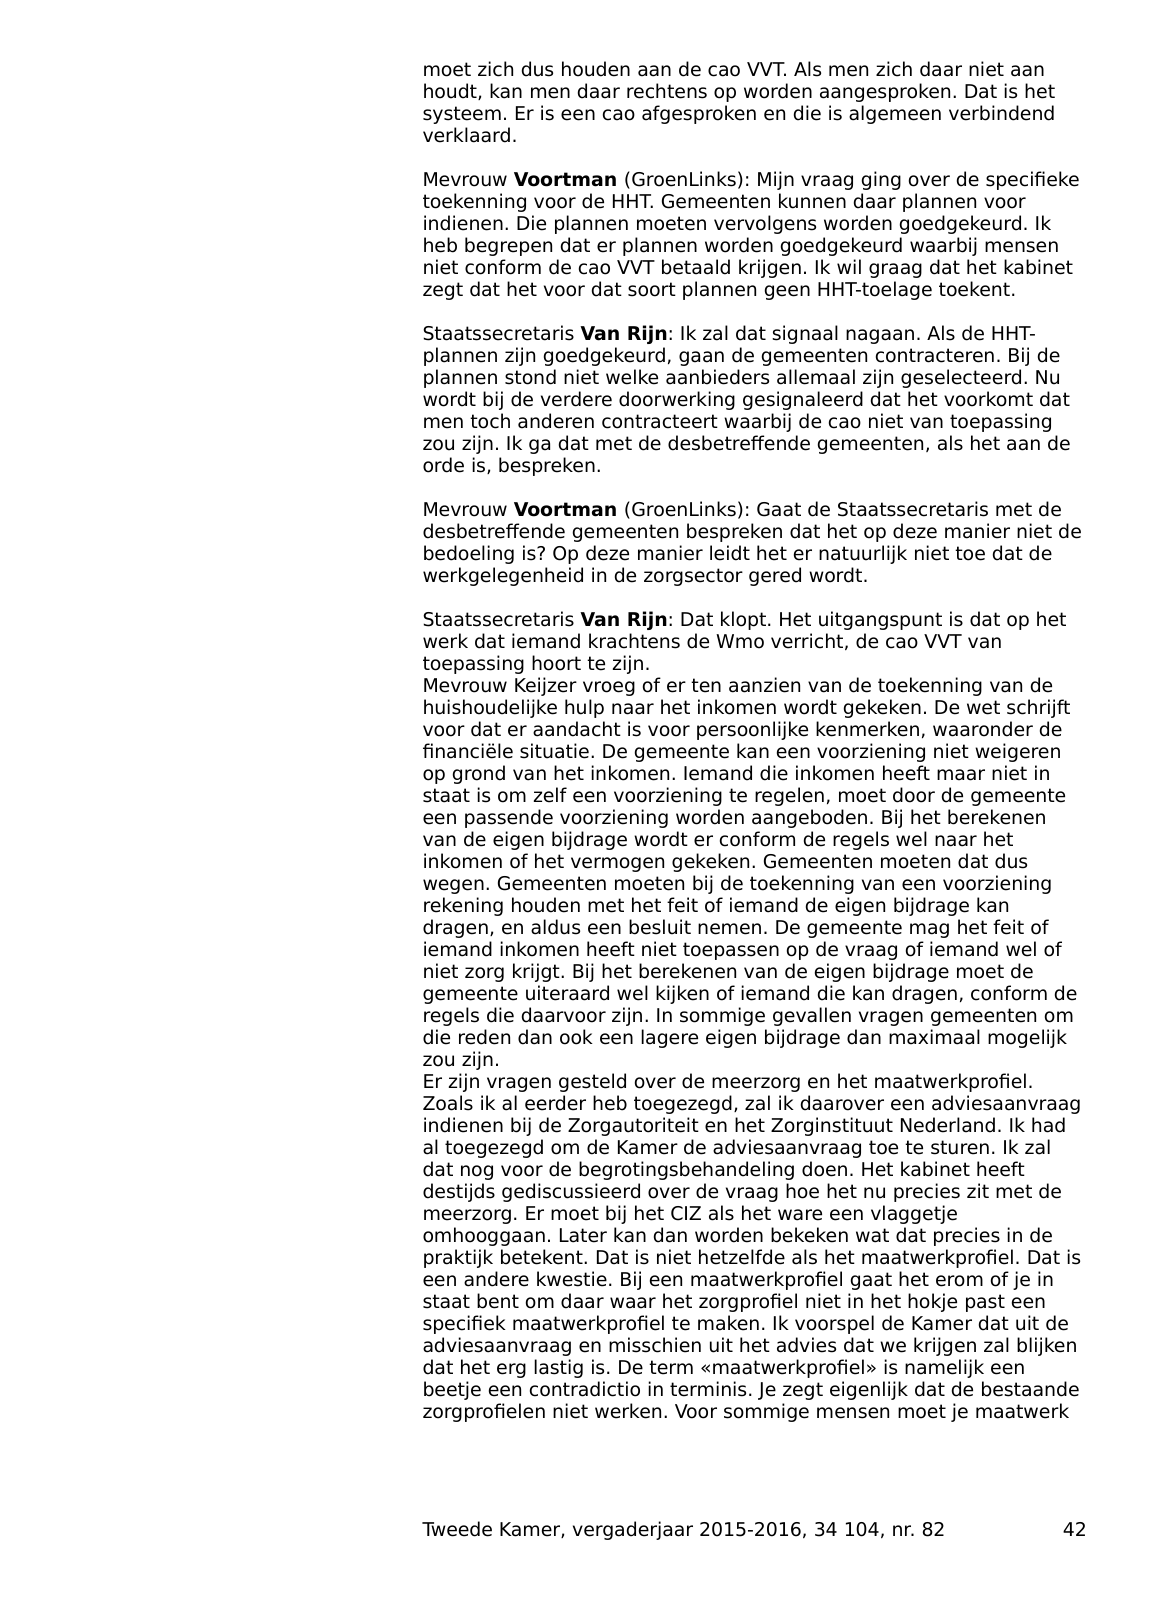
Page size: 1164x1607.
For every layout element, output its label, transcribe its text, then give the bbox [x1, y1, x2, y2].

text Mevrouw Keijzer vroeg of er ten aanzien van de toekenning van de huishoudelijke hulp naar het inkomen wordt gekeken. De wet schrijft voor dat er aandacht is voor persoonlijke kenmerken, waaronder de financiële situatie. De gemeente kan een voorziening niet weigeren op grond van het inkomen. Iemand die inkomen heeft maar niet in staat is om zelf een voorziening te regelen, moet door de gemeente een passende voorziening worden aangeboden. Bij het berekenen van de eigen bijdrage wordt er conform de regels wel naar het inkomen of het vermogen gekeken. Gemeenten moeten dat dus wegen. Gemeenten moeten bij de toekenning van een voorziening rekening houden met het feit of iemand de eigen bijdrage kan dragen, en aldus een besluit nemen. De gemeente mag het feit of iemand inkomen heeft niet toepassen op de vraag of iemand wel of niet zorg krijgt. Bij het berekenen van de eigen bijdrage moet de gemeente uiteraard wel kijken of iemand die kan dragen, conform de regels die daarvoor zijn. In sommige gevallen vragen gemeenten om die reden dan ook een lagere eigen bijdrage dan maximaal mogelijk zou zijn. [422, 675, 1087, 1071]
text Staatssecretaris Van Rijn: Dat klopt. Het uitgangspunt is dat op het werk dat iemand krachtens de Wmo verricht, de cao VVT van toepassing hoort te zijn. [422, 609, 1087, 675]
text Staatssecretaris Van Rijn: Ik zal dat signaal nagaan. Als de HHT-plannen zijn goedgekeurd, gaan de gemeenten contracteren. Bij de plannen stond niet welke aanbieders allemaal zijn geselecteerd. Nu wordt bij de verdere doorwerking gesignaleerd dat het voorkomt dat men toch anderen contracteert waarbij de cao niet van toepassing zou zijn. Ik ga dat met de desbetreffende gemeenten, als het aan de orde is, bespreken. [422, 323, 1087, 477]
text moet zich dus houden aan de cao VVT. Als men zich daar niet aan houdt, kan men daar rechtens op worden aangesproken. Dat is het systeem. Er is een cao afgesproken en die is algemeen verbindend verklaard. [422, 59, 1087, 147]
text Er zijn vragen gesteld over de meerzorg en het maatwerkprofiel. Zoals ik al eerder heb toegezegd, zal ik daarover een adviesaanvraag indienen bij de Zorgautoriteit en het Zorginstituut Nederland. Ik had al toegezegd om de Kamer de adviesaanvraag toe te sturen. Ik zal dat nog voor de begrotingsbehandeling doen. Het kabinet heeft destijds gediscussieerd over de vraag hoe het nu precies zit met de meerzorg. Er moet bij het CIZ als het ware een vlaggetje omhooggaan. Later kan dan worden bekeken wat dat precies in de praktijk betekent. Dat is niet hetzelfde als het maatwerkprofiel. Dat is een andere kwestie. Bij een maatwerkprofiel gaat het erom of je in staat bent om daar waar het zorgprofiel niet in het hokje past een specifiek maatwerkprofiel te maken. Ik voorspel de Kamer dat uit de adviesaanvraag en misschien uit het advies dat we krijgen zal blijken dat het erg lastig is. De term «maatwerkprofiel» is namelijk een beetje een contradictio in terminis. Je zegt eigenlijk dat de bestaande zorgprofielen niet werken. Voor sommige mensen moet je maatwerk [422, 1071, 1087, 1423]
text Mevrouw Voortman (GroenLinks): Gaat de Staatssecretaris met de desbetreffende gemeenten bespreken dat het op deze manier niet de bedoeling is? Op deze manier leidt het er natuurlijk niet toe dat de werkgelegenheid in de zorgsector gered wordt. [422, 499, 1087, 587]
text Mevrouw Voortman (GroenLinks): Mijn vraag ging over de specifieke toekenning voor de HHT. Gemeenten kunnen daar plannen voor indienen. Die plannen moeten vervolgens worden goedgekeurd. Ik heb begrepen dat er plannen worden goedgekeurd waarbij mensen niet conform de cao VVT betaald krijgen. Ik wil graag dat het kabinet zegt dat het voor dat soort plannen geen HHT-toelage toekent. [422, 169, 1087, 301]
